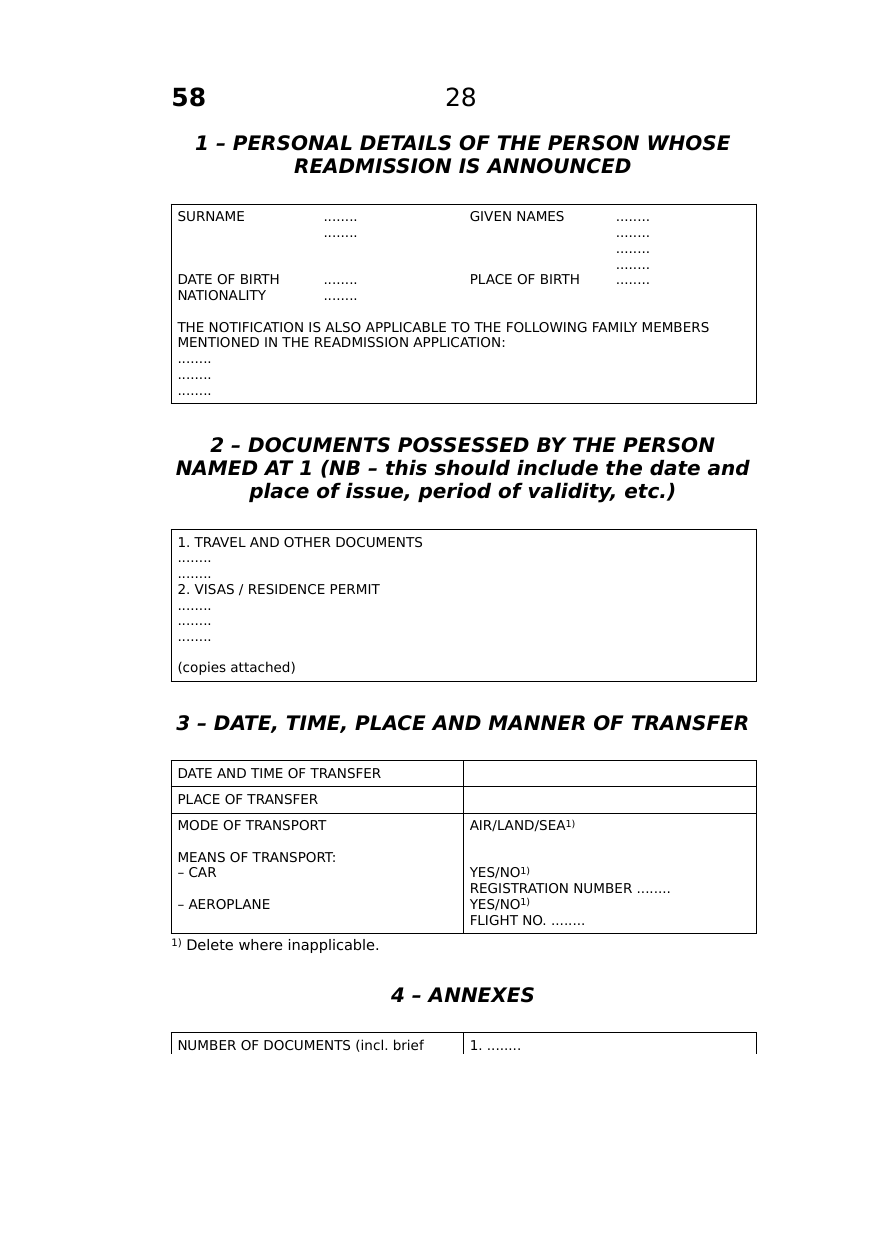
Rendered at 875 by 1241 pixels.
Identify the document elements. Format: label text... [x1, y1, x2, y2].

table_header 1. ........ [464, 1033, 756, 1053]
table_cell DATE OF BIRTH [172, 272, 317, 288]
subtitle 4 – ANNEXES [171, 984, 756, 1007]
table_cell [464, 787, 756, 812]
table_cell – CAR [172, 865, 463, 881]
table_cell ........ [172, 351, 756, 367]
table_cell [172, 256, 317, 272]
table_cell ........ [318, 288, 463, 304]
subtitle 3 – DATE, TIME, PLACE AND MANNER OF TRANSFER [171, 712, 756, 735]
table_cell [610, 288, 756, 304]
table_cell ........ [610, 272, 756, 288]
table_cell [464, 225, 610, 241]
table_cell [318, 256, 463, 272]
table_cell ........ [172, 367, 756, 382]
table_cell [464, 834, 756, 849]
table_cell [464, 241, 610, 256]
table_cell [172, 225, 317, 241]
table_cell ........ [172, 566, 756, 582]
table_cell [464, 850, 756, 865]
table_header [464, 761, 756, 786]
table_header NUMBER OF DOCUMENTS (incl. brief [172, 1033, 463, 1053]
table_cell 2. VISAS / RESIDENCE PERMIT [172, 582, 756, 597]
table_header SURNAME [172, 205, 317, 225]
table_header DATE AND TIME OF TRANSFER [172, 761, 463, 786]
table_cell YES/NO1) [464, 897, 756, 912]
table_cell PLACE OF TRANSFER [172, 787, 463, 812]
table_cell ........ [610, 241, 756, 256]
table_cell ........ [172, 629, 756, 644]
table_cell PLACE OF BIRTH [464, 272, 610, 288]
table_cell [172, 304, 756, 319]
table_cell (copies attached) [172, 660, 756, 681]
table_cell ........ [610, 225, 756, 241]
table_header 1. TRAVEL AND OTHER DOCUMENTS [172, 530, 756, 550]
table_header GIVEN NAMES [464, 205, 610, 225]
table_cell AIR/LAND/SEA1) [464, 814, 756, 834]
table_cell [318, 241, 463, 256]
table_cell ........ [172, 613, 756, 629]
table_cell FLIGHT NO. ........ [464, 913, 756, 933]
table_cell ........ [318, 225, 463, 241]
table_cell ........ [172, 598, 756, 613]
table_header ........ [610, 205, 756, 225]
table_cell YES/NO1) [464, 865, 756, 881]
table_cell [172, 834, 463, 849]
table_cell ........ [610, 256, 756, 272]
table_cell [172, 913, 463, 933]
table_cell [172, 881, 463, 897]
table_cell – AEROPLANE [172, 897, 463, 912]
table_header ........ [318, 205, 463, 225]
table_cell REGISTRATION NUMBER ........ [464, 881, 756, 897]
table_cell ........ [172, 382, 756, 403]
table_cell ........ [318, 272, 463, 288]
table_cell NATIONALITY [172, 288, 317, 304]
table_cell [172, 241, 317, 256]
table_cell THE NOTIFICATION IS ALSO APPLICABLE TO THE FOLLOWING FAMILY MEMBERS MENTIONED IN THE READMISSION APPLICATION: [172, 319, 756, 351]
table_cell [464, 256, 610, 272]
subtitle 1 – PERSONAL DETAILS OF THE PERSON WHOSE READMISSION IS ANNOUNCED [171, 132, 756, 178]
table_cell MODE OF TRANSPORT [172, 814, 463, 834]
table_cell [172, 645, 756, 660]
table_cell 1) Delete where inapplicable. [171, 934, 756, 954]
table_cell ........ [172, 550, 756, 566]
subtitle 2 – DOCUMENTS POSSESSED BY THE PERSON NAMED AT 1 (NB – this should include the date and place of issue, period of validity, etc.) [171, 434, 756, 504]
table_cell [464, 288, 610, 304]
table_cell MEANS OF TRANSPORT: [172, 850, 463, 865]
